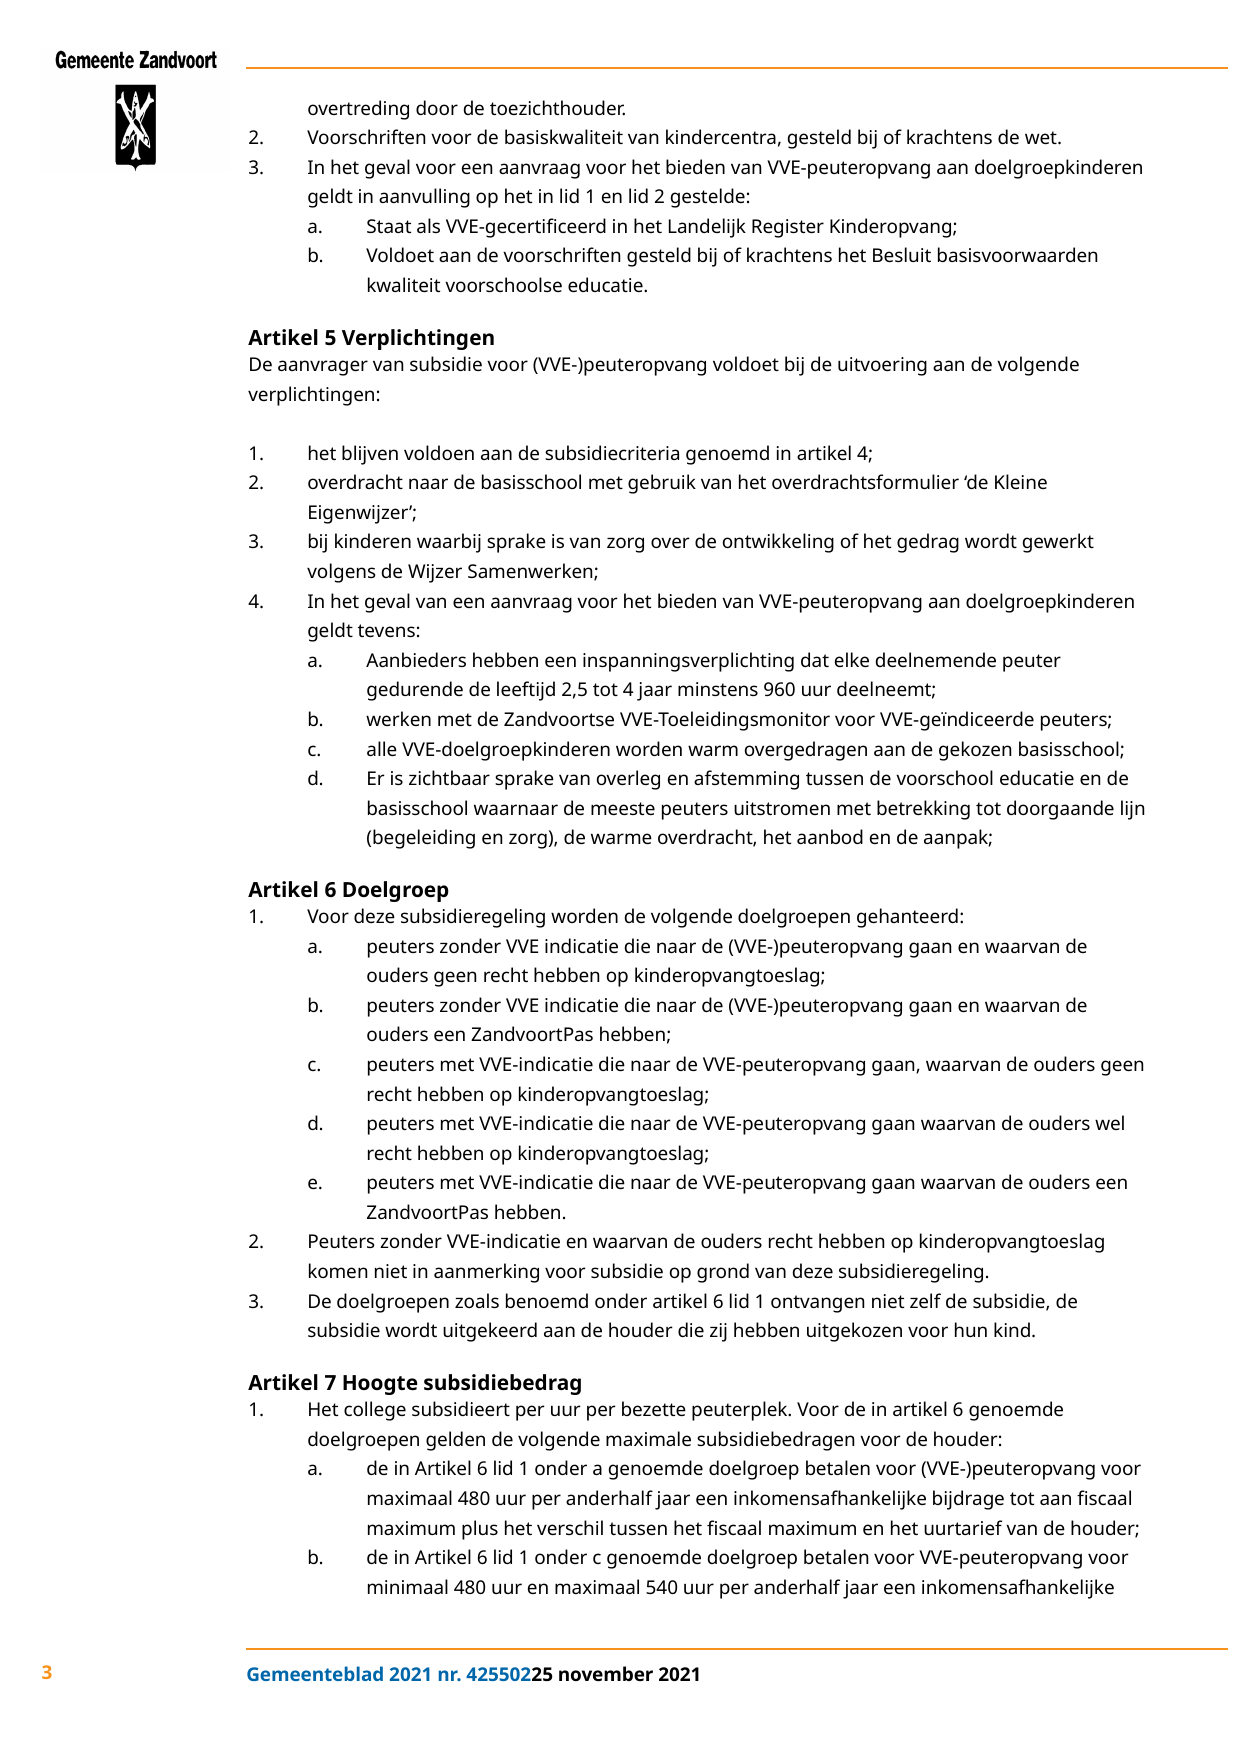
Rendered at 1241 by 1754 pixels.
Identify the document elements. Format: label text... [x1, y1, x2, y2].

list De doelgroepen zoals benoemd onder artikel 6 lid 1 ontvangen niet zelf de subsidie, de subsidie wordt uitgekeerd aan de houder die zij hebben uitgekozen voor hun kind. [248, 1288, 1152, 1343]
text Artikel 5 Verplichtingen [248, 323, 1152, 351]
list Voor deze subsidieregeling worden de volgende doelgroepen gehanteerd: [248, 903, 1152, 929]
list Voorschriften voor de basiskwaliteit van kindercentra, gesteld bij of krachtens de wet. [248, 124, 1152, 150]
list werken met de Zandvoortse VVE-Toeleidingsmonitor voor VVE-geïndiceerde peuters; [307, 706, 1152, 732]
list overdracht naar de basisschool met gebruik van het overdrachtsformulier ‘de Kleine Eigenwijzer’; [248, 469, 1152, 525]
list peuters zonder VVE indicatie die naar de (VVE-)peuteropvang gaan en waarvan de ouders een ZandvoortPas hebben; [307, 992, 1152, 1047]
list Peuters zonder VVE-indicatie en waarvan de ouders recht hebben op kinderopvangtoeslag komen niet in aanmerking voor subsidie op grond van deze subsidieregeling. [248, 1229, 1152, 1284]
list peuters met VVE-indicatie die naar de VVE-peuteropvang gaan, waarvan de ouders geen recht hebben op kinderopvangtoeslag; [307, 1051, 1152, 1107]
list peuters met VVE-indicatie die naar de VVE-peuteropvang gaan waarvan de ouders een ZandvoortPas hebben. [307, 1169, 1152, 1225]
list het blijven voldoen aan de subsidiecriteria genoemd in artikel 4; [248, 440, 1152, 466]
list bij kinderen waarbij sprake is van zorg over de ontwikkeling of het gedrag wordt gewerkt volgens de Wijzer Samenwerken; [248, 529, 1152, 584]
list peuters met VVE-indicatie die naar de VVE-peuteropvang gaan waarvan de ouders wel recht hebben op kinderopvangtoeslag; [307, 1110, 1152, 1166]
text Artikel 7 Hoogte subsidiebedrag [248, 1368, 1152, 1396]
list Er is zichtbaar sprake van overleg en afstemming tussen de voorschool educatie en de basisschool waarnaar de meeste peuters uitstromen met betrekking tot doorgaande lijn (begeleiding en zorg), de warme overdracht, het aanbod en de aanpak; [307, 765, 1152, 850]
text De aanvrager van subsidie voor (VVE-)peuteropvang voldoet bij de uitvoering aan de volgende verplichtingen: [248, 351, 1152, 406]
picture [41, 47, 231, 172]
list alle VVE-doelgroepkinderen worden warm overgedragen aan de gekozen basisschool; [307, 736, 1152, 761]
list de in Artikel 6 lid 1 onder a genoemde doelgroep betalen voor (VVE-)peuteropvang voor maximaal 480 uur per anderhalf jaar een inkomensafhankelijke bijdrage tot aan fiscaal maximum plus het verschil tussen het fiscaal maximum en het uurtarief van de houder; [307, 1456, 1152, 1540]
list de in Artikel 6 lid 1 onder c genoemde doelgroep betalen voor VVE-peuteropvang voor minimaal 480 uur en maximaal 540 uur per anderhalf jaar een inkomensafhankelijke [307, 1544, 1152, 1599]
list Aanbieders hebben een inspanningsverplichting dat elke deelnemende peuter gedurende de leeftijd 2,5 tot 4 jaar minstens 960 uur deelneemt; [307, 647, 1152, 702]
list In het geval van een aanvraag voor het bieden van VVE-peuteropvang aan doelgroepkinderen geldt tevens: [248, 588, 1152, 643]
text Artikel 6 Doelgroep [248, 875, 1152, 903]
list overtreding door de toezichthouder. [248, 95, 1152, 121]
list Staat als VVE-gecertificeerd in het Landelijk Register Kinderopvang; [307, 213, 1152, 239]
list peuters zonder VVE indicatie die naar de (VVE-)peuteropvang gaan en waarvan de ouders geen recht hebben op kinderopvangtoeslag; [307, 933, 1152, 988]
list Het college subsidieert per uur per bezette peuterplek. Voor de in artikel 6 genoemde doelgroepen gelden de volgende maximale subsidiebedragen voor de houder: [248, 1396, 1152, 1452]
list Voldoet aan de voorschriften gesteld bij of krachtens het Besluit basisvoorwaarden kwaliteit voorschoolse educatie. [307, 243, 1152, 298]
list In het geval voor een aanvraag voor het bieden van VVE-peuteropvang aan doelgroepkinderen geldt in aanvulling op het in lid 1 en lid 2 gestelde: [248, 154, 1152, 209]
